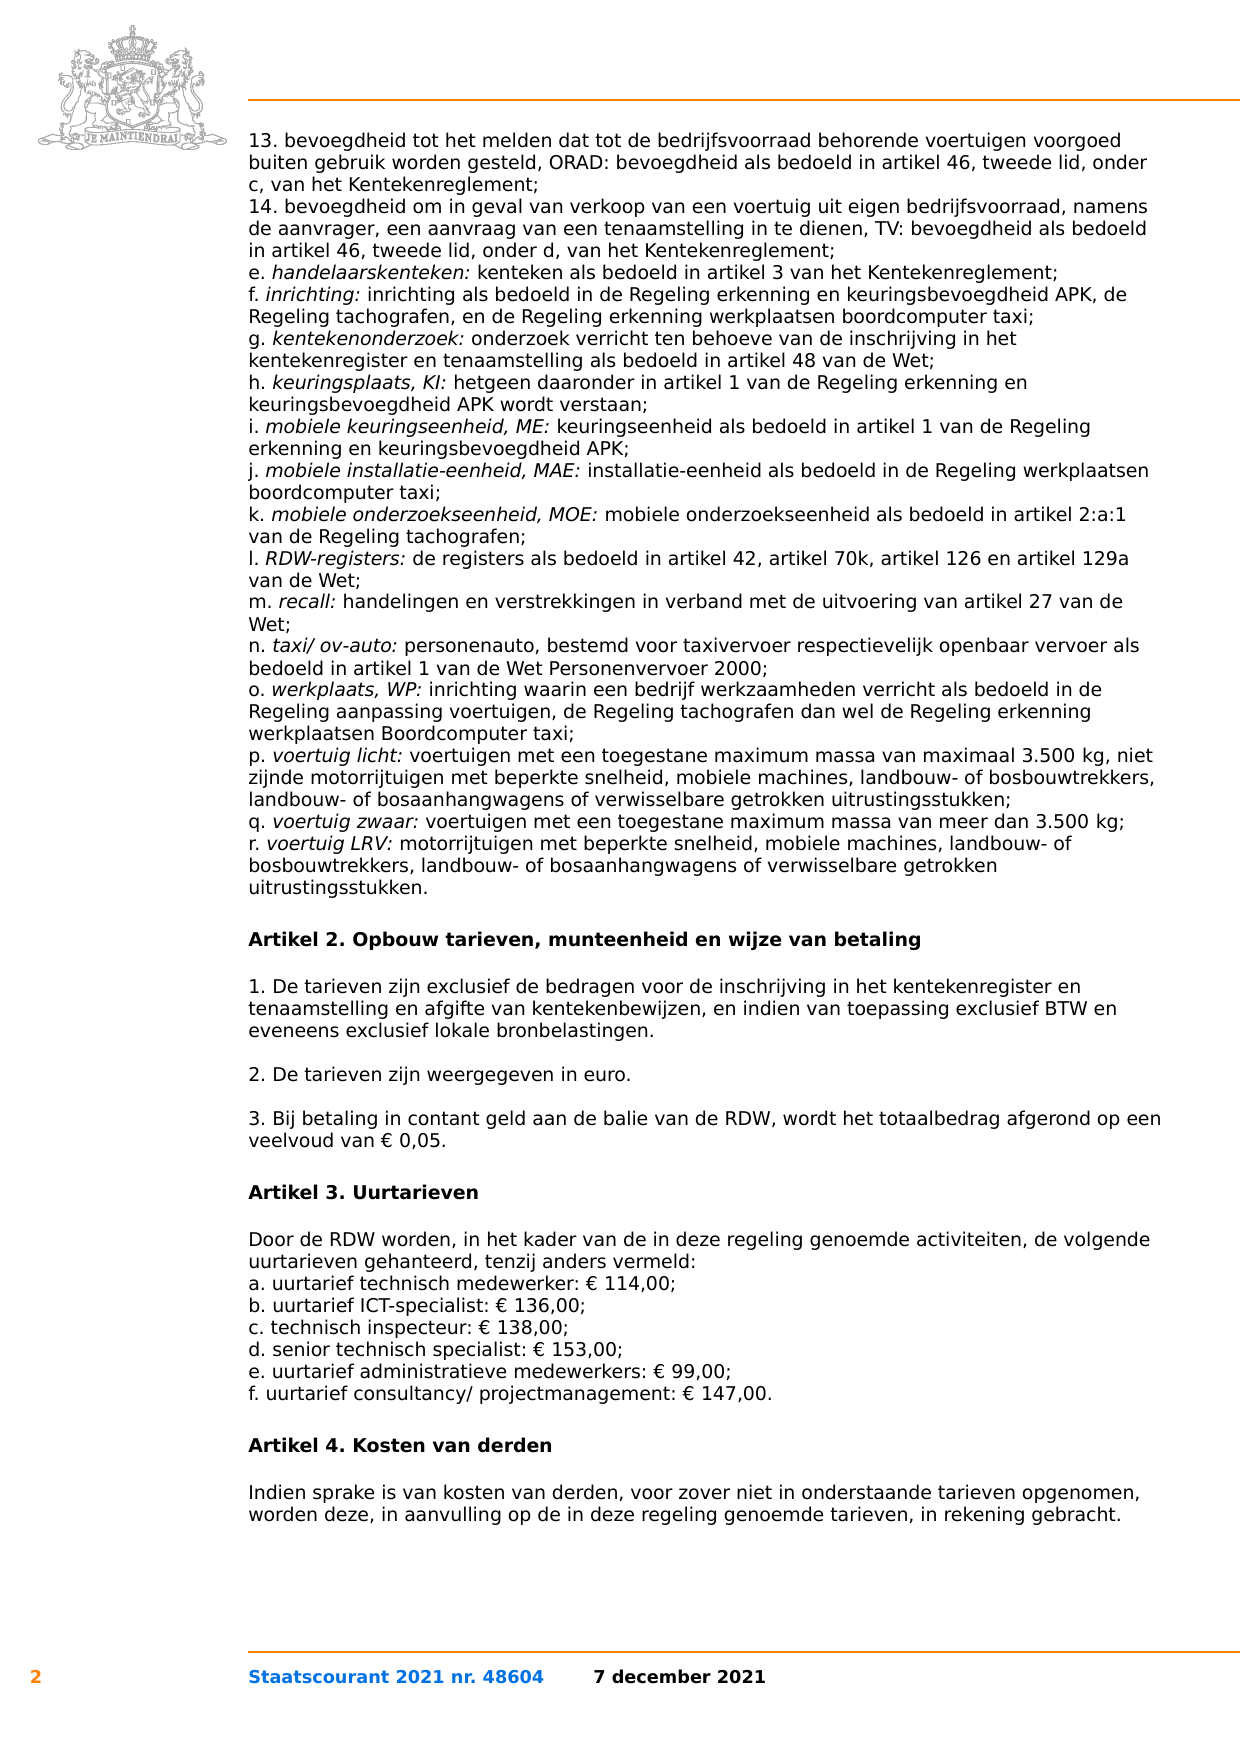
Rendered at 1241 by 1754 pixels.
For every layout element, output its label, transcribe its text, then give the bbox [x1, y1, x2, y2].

text f. uurtarief consultancy/ projectmanagement: € 147,00. [248, 1383, 1163, 1404]
text j. mobiele installatie-eenheid, MAE: installatie-eenheid als bedoeld in de Regeling werkplaatsen boordcomputer taxi; [248, 459, 1163, 503]
text Door de RDW worden, in het kader van de in deze regeling genoemde activiteiten, de volgende uurtarieven gehanteerd, tenzij anders vermeld: [248, 1229, 1163, 1273]
text 3. Bij betaling in contant geld aan de balie van de RDW, wordt het totaalbedrag afgerond op een veelvoud van € 0,05. [248, 1108, 1163, 1152]
text 14. bevoegdheid om in geval van verkoop van een voertuig uit eigen bedrijfsvoorraad, namens de aanvrager, een aanvraag van een tenaamstelling in te dienen, TV: bevoegdheid als bedoeld in artikel 46, tweede lid, onder d, van het Kentekenreglement; [248, 196, 1163, 262]
text r. voertuig LRV: motorrijtuigen met beperkte snelheid, mobiele machines, landbouw- of bosbouwtrekkers, landbouw- of bosaanhangwagens of verwisselbare getrokken uitrustingsstukken. [248, 833, 1163, 899]
text e. handelaarskenteken: kenteken als bedoeld in artikel 3 van het Kentekenreglement; [248, 262, 1163, 284]
text Indien sprake is van kosten van derden, voor zover niet in onderstaande tarieven opgenomen, worden deze, in aanvulling op de in deze regeling genoemde tarieven, in rekening gebracht. [248, 1482, 1163, 1526]
text k. mobiele onderzoekseenheid, MOE: mobiele onderzoekseenheid als bedoeld in artikel 2:a:1 van de Regeling tachografen; [248, 503, 1163, 547]
text l. RDW-registers: de registers als bedoeld in artikel 42, artikel 70k, artikel 126 en artikel 129a van de Wet; [248, 547, 1163, 591]
text o. werkplaats, WP: inrichting waarin een bedrijf werkzaamheden verricht als bedoeld in de Regeling aanpassing voertuigen, de Regeling tachografen dan wel de Regeling erkenning werkplaatsen Boordcomputer taxi; [248, 679, 1163, 745]
text m. recall: handelingen en verstrekkingen in verband met de uitvoering van artikel 27 van de Wet; [248, 591, 1163, 635]
text 2. De tarieven zijn weergegeven in euro. [248, 1064, 1163, 1086]
text q. voertuig zwaar: voertuigen met een toegestane maximum massa van meer dan 3.500 kg; [248, 811, 1163, 833]
subtitle Artikel 4. Kosten van derden [248, 1434, 1163, 1457]
subtitle Artikel 2. Opbouw tarieven, munteenheid en wijze van betaling [248, 929, 1163, 951]
text h. keuringsplaats, KI: hetgeen daaronder in artikel 1 van de Regeling erkenning en keuringsbevoegdheid APK wordt verstaan; [248, 372, 1163, 416]
text p. voertuig licht: voertuigen met een toegestane maximum massa van maximaal 3.500 kg, niet zijnde motorrijtuigen met beperkte snelheid, mobiele machines, landbouw- of bosbouwtrekkers, landbouw- of bosaanhangwagens of verwisselbare getrokken uitrustingsstukken; [248, 745, 1163, 811]
text n. taxi/ ov-auto: personenauto, bestemd voor taxivervoer respectievelijk openbaar vervoer als bedoeld in artikel 1 van de Wet Personenvervoer 2000; [248, 635, 1163, 679]
picture [38, 25, 227, 150]
text 13. bevoegdheid tot het melden dat tot de bedrijfsvoorraad behorende voertuigen voorgoed buiten gebruik worden gesteld, ORAD: bevoegdheid als bedoeld in artikel 46, tweede lid, onder c, van het Kentekenreglement; [248, 130, 1163, 196]
subtitle Artikel 3. Uurtarieven [248, 1182, 1163, 1204]
text e. uurtarief administratieve medewerkers: € 99,00; [248, 1361, 1163, 1383]
text c. technisch inspecteur: € 138,00; [248, 1317, 1163, 1339]
text b. uurtarief ICT-specialist: € 136,00; [248, 1295, 1163, 1317]
text 1. De tarieven zijn exclusief de bedragen voor de inschrijving in het kentekenregister en tenaamstelling en afgifte van kentekenbewijzen, en indien van toepassing exclusief BTW en eveneens exclusief lokale bronbelastingen. [248, 976, 1163, 1042]
text f. inrichting: inrichting als bedoeld in de Regeling erkenning en keuringsbevoegdheid APK, de Regeling tachografen, en de Regeling erkenning werkplaatsen boordcomputer taxi; [248, 284, 1163, 328]
text a. uurtarief technisch medewerker: € 114,00; [248, 1273, 1163, 1295]
text d. senior technisch specialist: € 153,00; [248, 1339, 1163, 1361]
text g. kentekenonderzoek: onderzoek verricht ten behoeve van de inschrijving in het kentekenregister en tenaamstelling als bedoeld in artikel 48 van de Wet; [248, 328, 1163, 372]
text i. mobiele keuringseenheid, ME: keuringseenheid als bedoeld in artikel 1 van de Regeling erkenning en keuringsbevoegdheid APK; [248, 416, 1163, 459]
